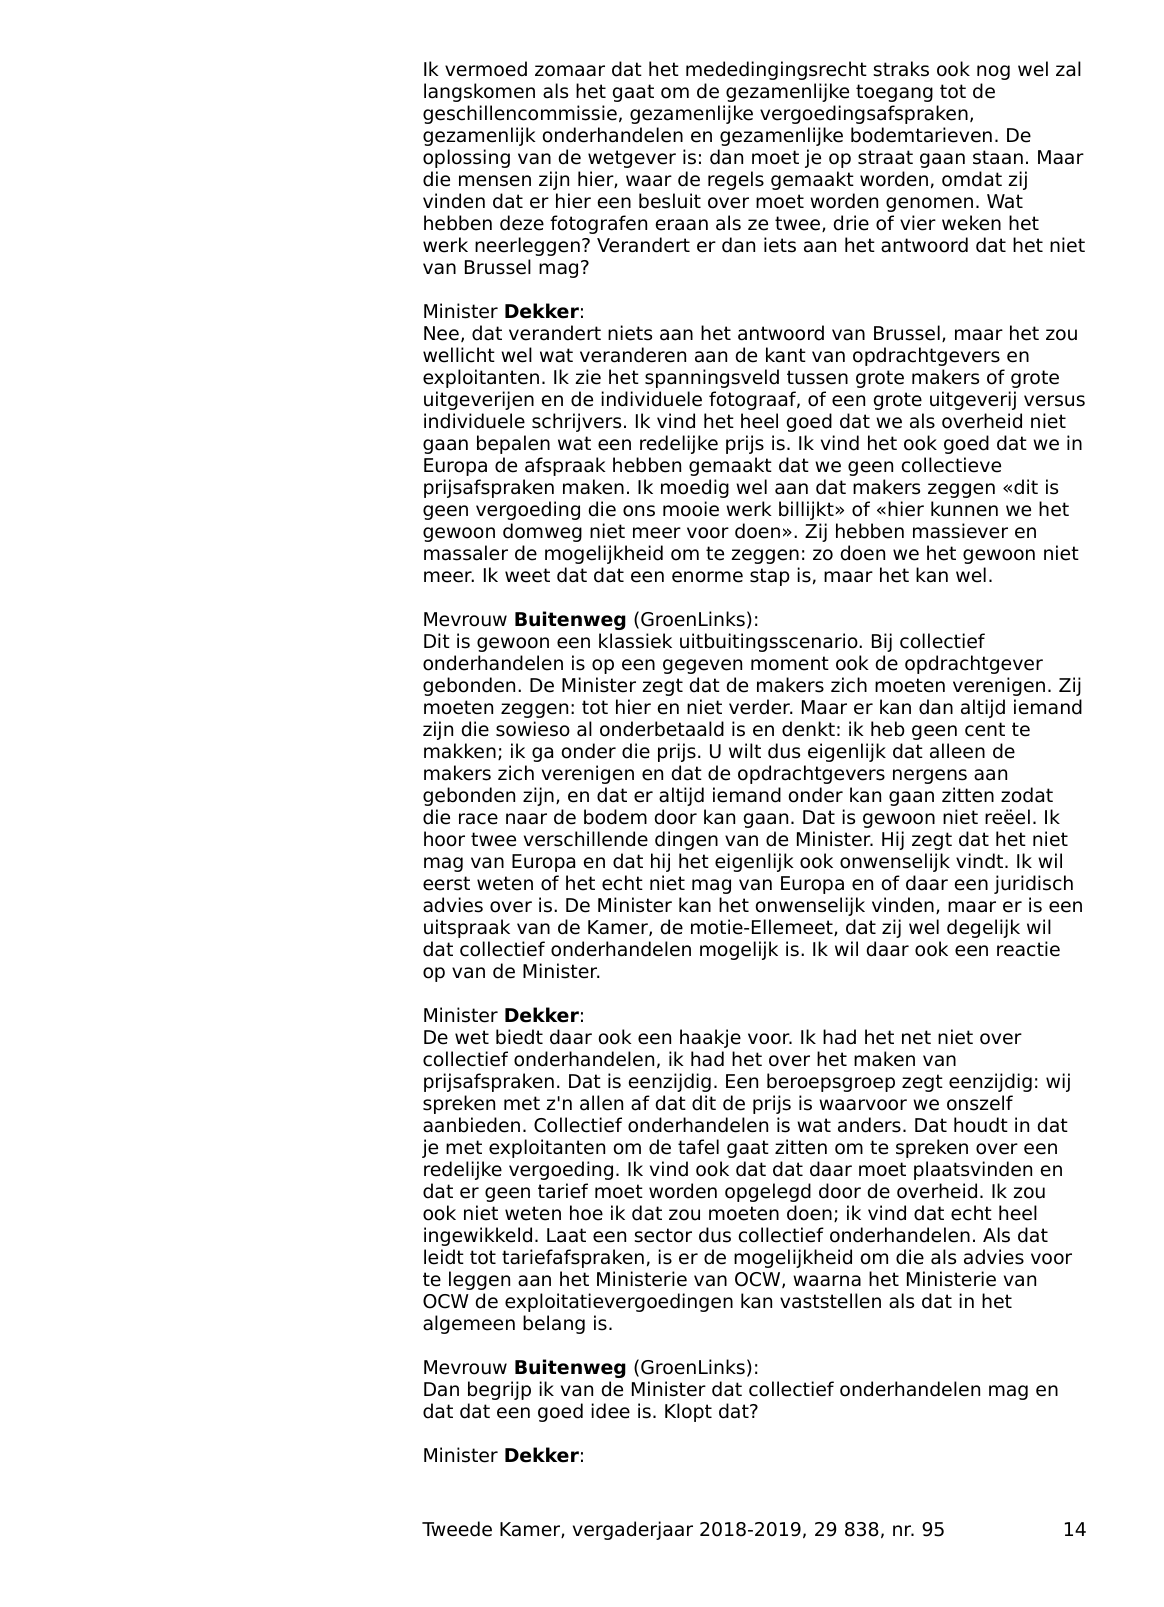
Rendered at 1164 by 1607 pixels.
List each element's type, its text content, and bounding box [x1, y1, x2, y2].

text Minister Dekker: [422, 1005, 1087, 1027]
text Minister Dekker: [422, 301, 1087, 323]
text Mevrouw Buitenweg (GroenLinks): [422, 609, 1087, 631]
text Dit is gewoon een klassiek uitbuitingsscenario. Bij collectief onderhandelen is op een gegeven moment ook de opdrachtgever gebonden. De Minister zegt dat de makers zich moeten verenigen. Zij moeten zeggen: tot hier en niet verder. Maar er kan dan altijd iemand zijn die sowieso al onderbetaald is en denkt: ik heb geen cent te makken; ik ga onder die prijs. U wilt dus eigenlijk dat alleen de makers zich verenigen en dat de opdrachtgevers nergens aan gebonden zijn, en dat er altijd iemand onder kan gaan zitten zodat die race naar de bodem door kan gaan. Dat is gewoon niet reëel. Ik hoor twee verschillende dingen van de Minister. Hij zegt dat het niet mag van Europa en dat hij het eigenlijk ook onwenselijk vindt. Ik wil eerst weten of het echt niet mag van Europa en of daar een juridisch advies over is. De Minister kan het onwenselijk vinden, maar er is een uitspraak van de Kamer, de motie-Ellemeet, dat zij wel degelijk wil dat collectief onderhandelen mogelijk is. Ik wil daar ook een reactie op van de Minister. [422, 631, 1087, 983]
text Mevrouw Buitenweg (GroenLinks): [422, 1357, 1087, 1379]
text De wet biedt daar ook een haakje voor. Ik had het net niet over collectief onderhandelen, ik had het over het maken van prijsafspraken. Dat is eenzijdig. Een beroepsgroep zegt eenzijdig: wij spreken met z'n allen af dat dit de prijs is waarvoor we onszelf aanbieden. Collectief onderhandelen is wat anders. Dat houdt in dat je met exploitanten om de tafel gaat zitten om te spreken over een redelijke vergoeding. Ik vind ook dat dat daar moet plaatsvinden en dat er geen tarief moet worden opgelegd door de overheid. Ik zou ook niet weten hoe ik dat zou moeten doen; ik vind dat echt heel ingewikkeld. Laat een sector dus collectief onderhandelen. Als dat leidt tot tariefafspraken, is er de mogelijkheid om die als advies voor te leggen aan het Ministerie van OCW, waarna het Ministerie van OCW de exploitatievergoedingen kan vaststellen als dat in het algemeen belang is. [422, 1027, 1087, 1334]
text Dan begrijp ik van de Minister dat collectief onderhandelen mag en dat dat een goed idee is. Klopt dat? [422, 1379, 1087, 1423]
text Nee, dat verandert niets aan het antwoord van Brussel, maar het zou wellicht wel wat veranderen aan de kant van opdrachtgevers en exploitanten. Ik zie het spanningsveld tussen grote makers of grote uitgeverijen en de individuele fotograaf, of een grote uitgeverij versus individuele schrijvers. Ik vind het heel goed dat we als overheid niet gaan bepalen wat een redelijke prijs is. Ik vind het ook goed dat we in Europa de afspraak hebben gemaakt dat we geen collectieve prijsafspraken maken. Ik moedig wel aan dat makers zeggen «dit is geen vergoeding die ons mooie werk billijkt» of «hier kunnen we het gewoon domweg niet meer voor doen». Zij hebben massiever en massaler de mogelijkheid om te zeggen: zo doen we het gewoon niet meer. Ik weet dat dat een enorme stap is, maar het kan wel. [422, 323, 1087, 587]
text Minister Dekker: [422, 1445, 1087, 1467]
text Ik vermoed zomaar dat het mededingingsrecht straks ook nog wel zal langskomen als het gaat om de gezamenlijke toegang tot de geschillencommissie, gezamenlijke vergoedingsafspraken, gezamenlijk onderhandelen en gezamenlijke bodemtarieven. De oplossing van de wetgever is: dan moet je op straat gaan staan. Maar die mensen zijn hier, waar de regels gemaakt worden, omdat zij vinden dat er hier een besluit over moet worden genomen. Wat hebben deze fotografen eraan als ze twee, drie of vier weken het werk neerleggen? Verandert er dan iets aan het antwoord dat het niet van Brussel mag? [422, 59, 1087, 279]
